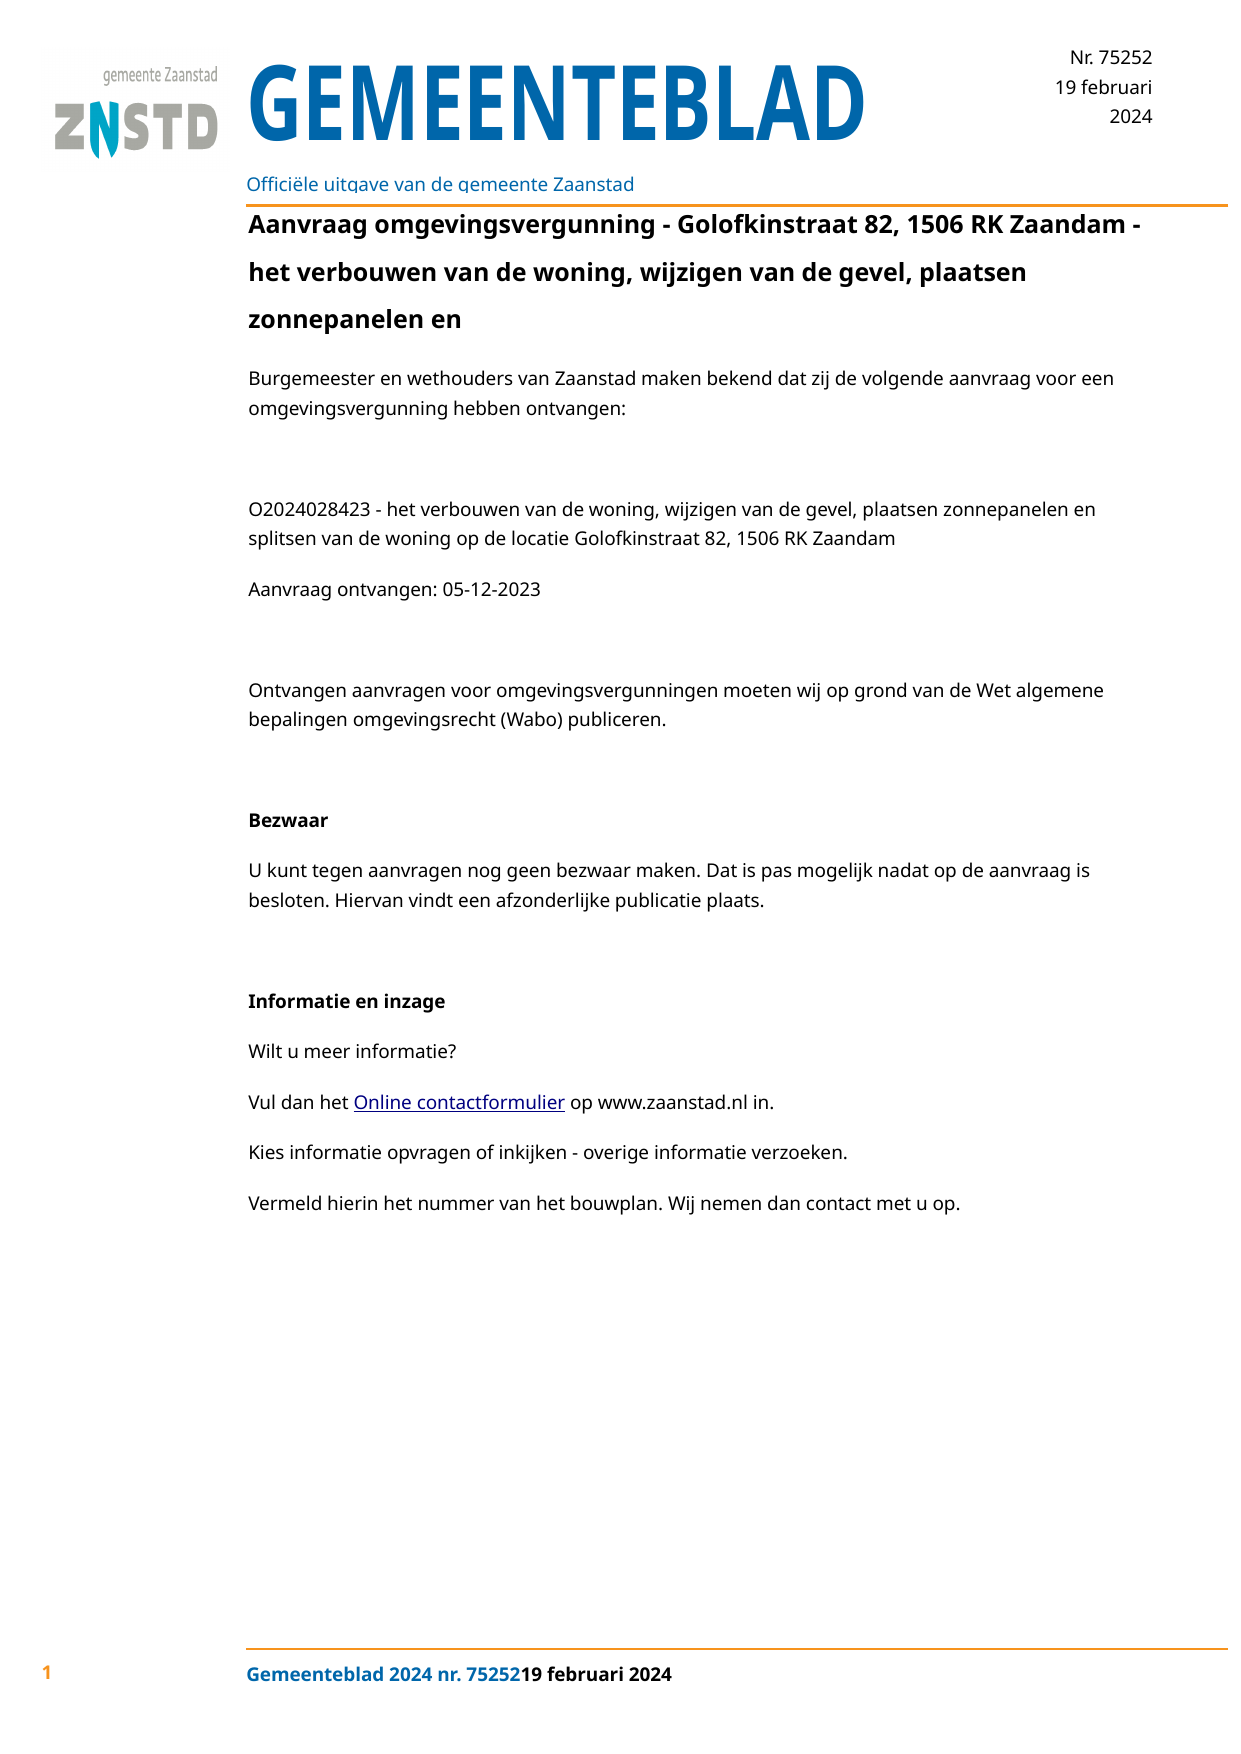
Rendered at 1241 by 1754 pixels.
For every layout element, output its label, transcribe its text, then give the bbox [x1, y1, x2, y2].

text O2024028423 - het verbouwen van de woning, wijzigen van de gevel, plaatsen zonnepanelen en splitsen van de woning op de locatie Golofkinstraat 82, 1506 RK Zaandam [248, 496, 1152, 551]
text Aanvraag omgevingsvergunning - Golofkinstraat 82, 1506 RK Zaandam - het verbouwen van de woning, wijzigen van de gevel, plaatsen zonnepanelen en [248, 207, 1152, 336]
text Bezwaar [248, 807, 1152, 833]
text Ontvangen aanvragen voor omgevingsvergunningen moeten wij op grond van de Wet algemene bepalingen omgevingsrecht (Wabo) publiceren. [248, 677, 1152, 732]
picture [41, 47, 231, 172]
text Vul dan het Online contactformulier op www.zaanstad.nl in. [248, 1089, 1152, 1114]
text Burgemeester en wethouders van Zaanstad maken bekend dat zij de volgende aanvraag voor een omgevingsvergunning hebben ontvangen: [248, 366, 1152, 421]
text Aanvraag ontvangen: 05-12-2023 [248, 576, 1152, 602]
text Wilt u meer informatie? [248, 1038, 1152, 1064]
text U kunt tegen aanvragen nog geen bezwaar maken. Dat is pas mogelijk nadat op de aanvraag is besloten. Hiervan vindt een afzonderlijke publicatie plaats. [248, 858, 1152, 913]
text Vermeld hierin het nummer van het bouwplan. Wij nemen dan contact met u op. [248, 1190, 1152, 1215]
text Kies informatie opvragen of inkijken - overige informatie verzoeken. [248, 1139, 1152, 1165]
text Informatie en inzage [248, 988, 1152, 1014]
